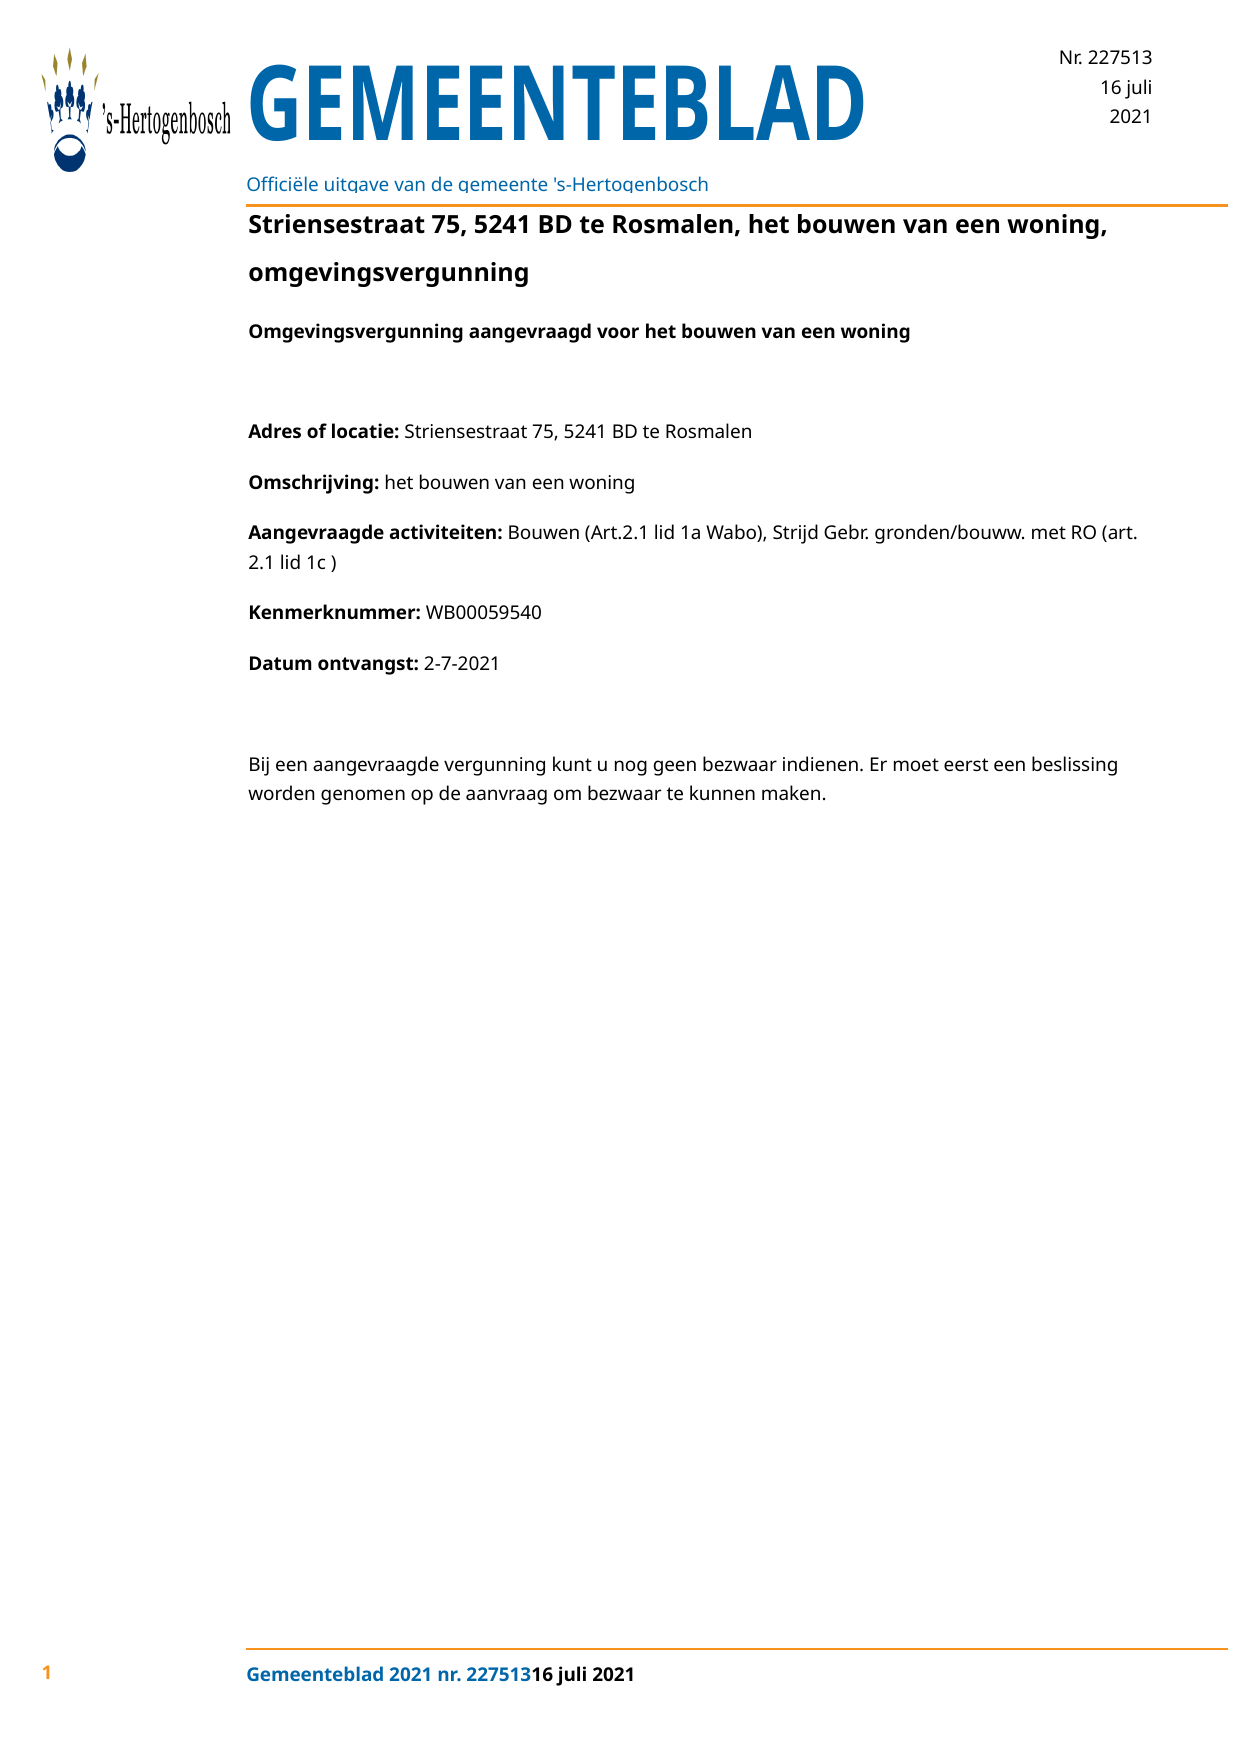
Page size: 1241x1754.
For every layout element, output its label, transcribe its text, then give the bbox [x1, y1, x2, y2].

text Adres of locatie: Striensestraat 75, 5241 BD te Rosmalen [248, 419, 1152, 444]
text Bij een aangevraagde vergunning kunt u nog geen bezwaar indienen. Er moet eerst een beslissing worden genomen op de aanvraag om bezwaar te kunnen maken. [248, 751, 1152, 806]
text Datum ontvangst: 2-7-2021 [248, 650, 1152, 676]
text Omgevingsvergunning aangevraagd voor het bouwen van een woning [248, 318, 1152, 344]
picture [41, 47, 231, 172]
text Striensestraat 75, 5241 BD te Rosmalen, het bouwen van een woning, omgevingsvergunning [248, 207, 1152, 288]
text Omschrijving: het bouwen van een woning [248, 469, 1152, 495]
text Aangevraagde activiteiten: Bouwen (Art.2.1 lid 1a Wabo), Strijd Gebr. gronden/bouww. met RO (art. 2.1 lid 1c ) [248, 519, 1152, 575]
text Kenmerknummer: WB00059540 [248, 599, 1152, 625]
